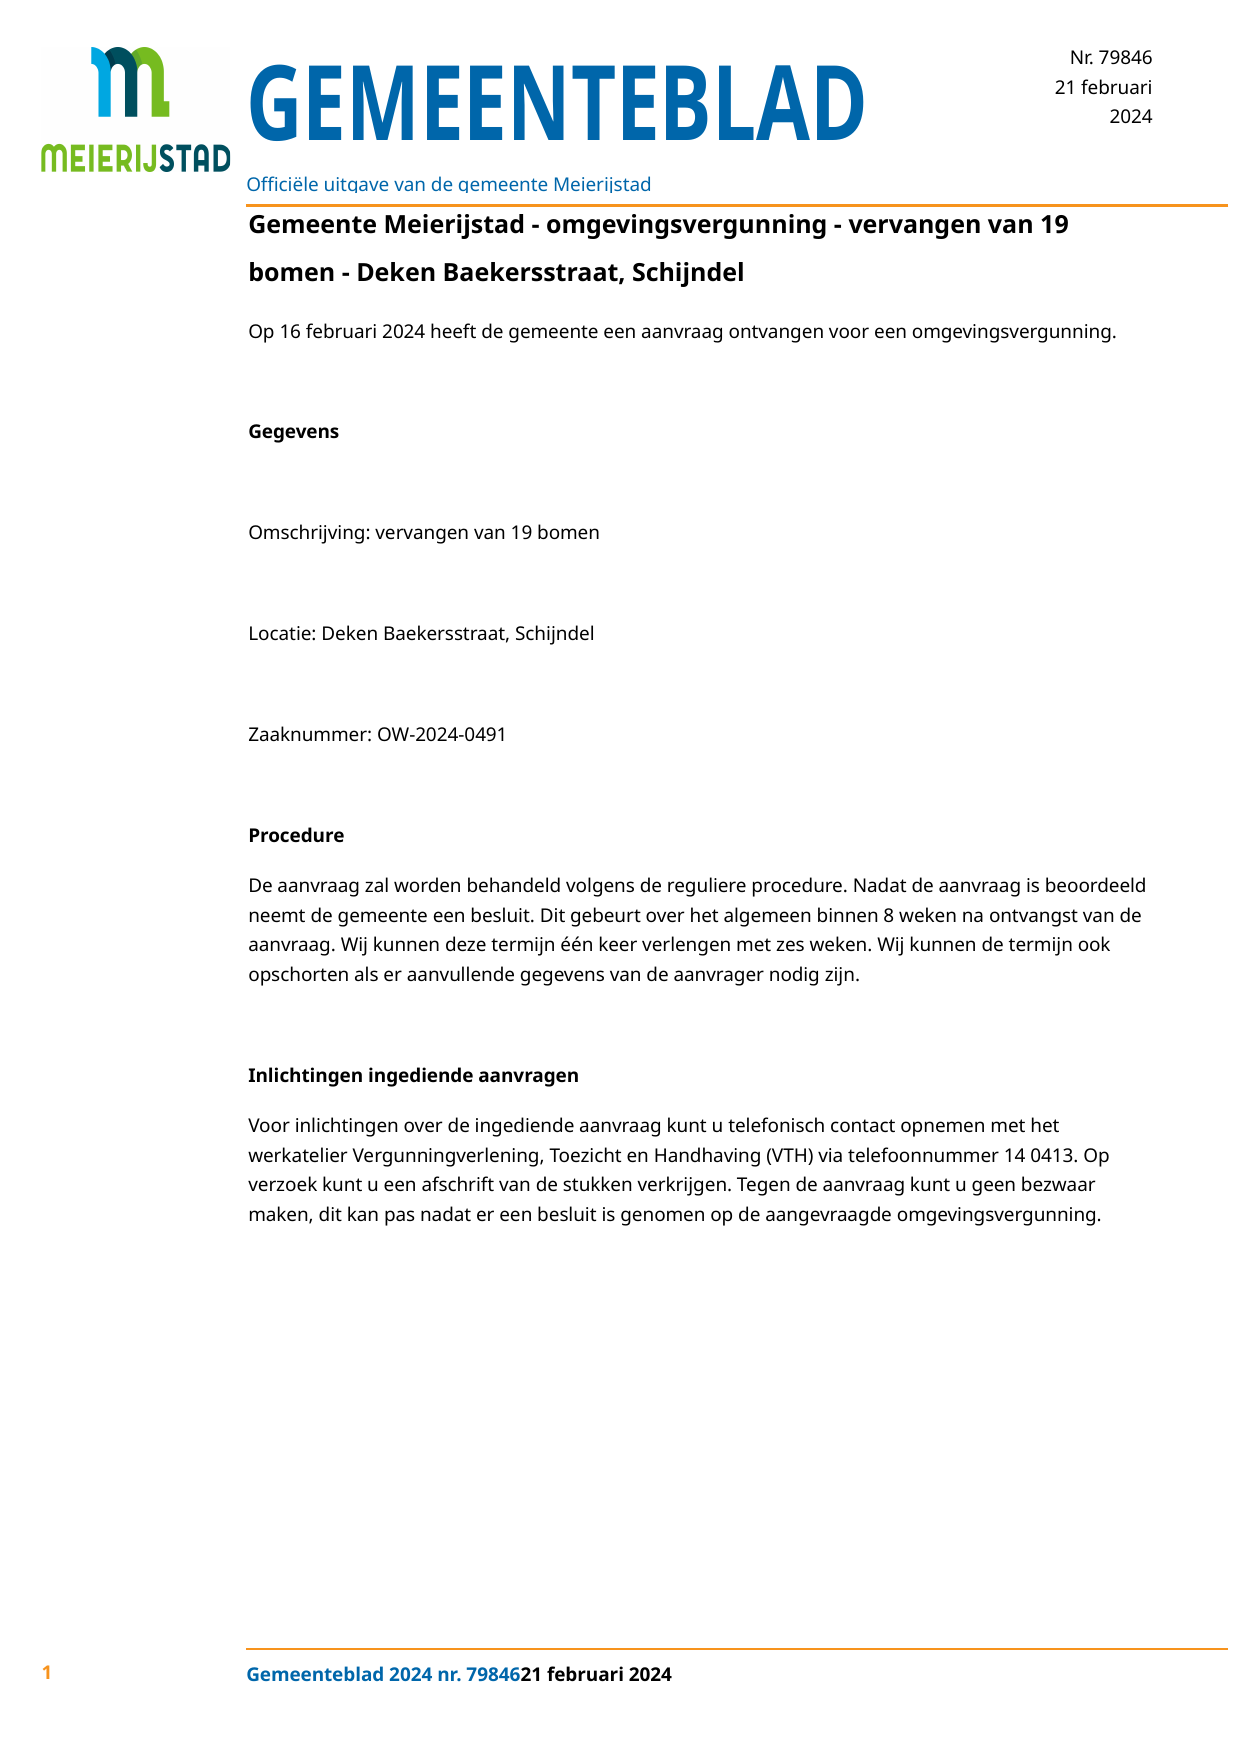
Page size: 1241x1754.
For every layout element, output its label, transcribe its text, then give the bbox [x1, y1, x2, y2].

text Gegevens [248, 419, 1152, 444]
text Locatie: Deken Baekersstraat, Schijndel [248, 620, 1152, 646]
text Omschrijving: vervangen van 19 bomen [248, 519, 1152, 545]
text Procedure [248, 822, 1152, 848]
picture [41, 47, 231, 172]
text Gemeente Meierijstad - omgevingsvergunning - vervangen van 19 bomen - Deken Baekersstraat, Schijndel [248, 207, 1152, 288]
text De aanvraag zal worden behandeld volgens de reguliere procedure. Nadat de aanvraag is beoordeeld neemt de gemeente een besluit. Dit gebeurt over het algemeen binnen 8 weken na ontvangst van de aanvraag. Wij kunnen deze termijn één keer verlengen met zes weken. Wij kunnen de termijn ook opschorten als er aanvullende gegevens van de aanvrager nodig zijn. [248, 872, 1152, 987]
text Voor inlichtingen over de ingediende aanvraag kunt u telefonisch contact opnemen met het werkatelier Vergunningverlening, Toezicht en Handhaving (VTH) via telefoonnummer 14 0413. Op verzoek kunt u een afschrift van de stukken verkrijgen. Tegen de aanvraag kunt u geen bezwaar maken, dit kan pas nadat er een besluit is genomen op de aangevraagde omgevingsvergunning. [248, 1112, 1152, 1227]
text Op 16 februari 2024 heeft de gemeente een aanvraag ontvangen voor een omgevingsvergunning. [248, 318, 1152, 344]
text Zaaknummer: OW-2024-0491 [248, 721, 1152, 747]
text Inlichtingen ingediende aanvragen [248, 1062, 1152, 1088]
